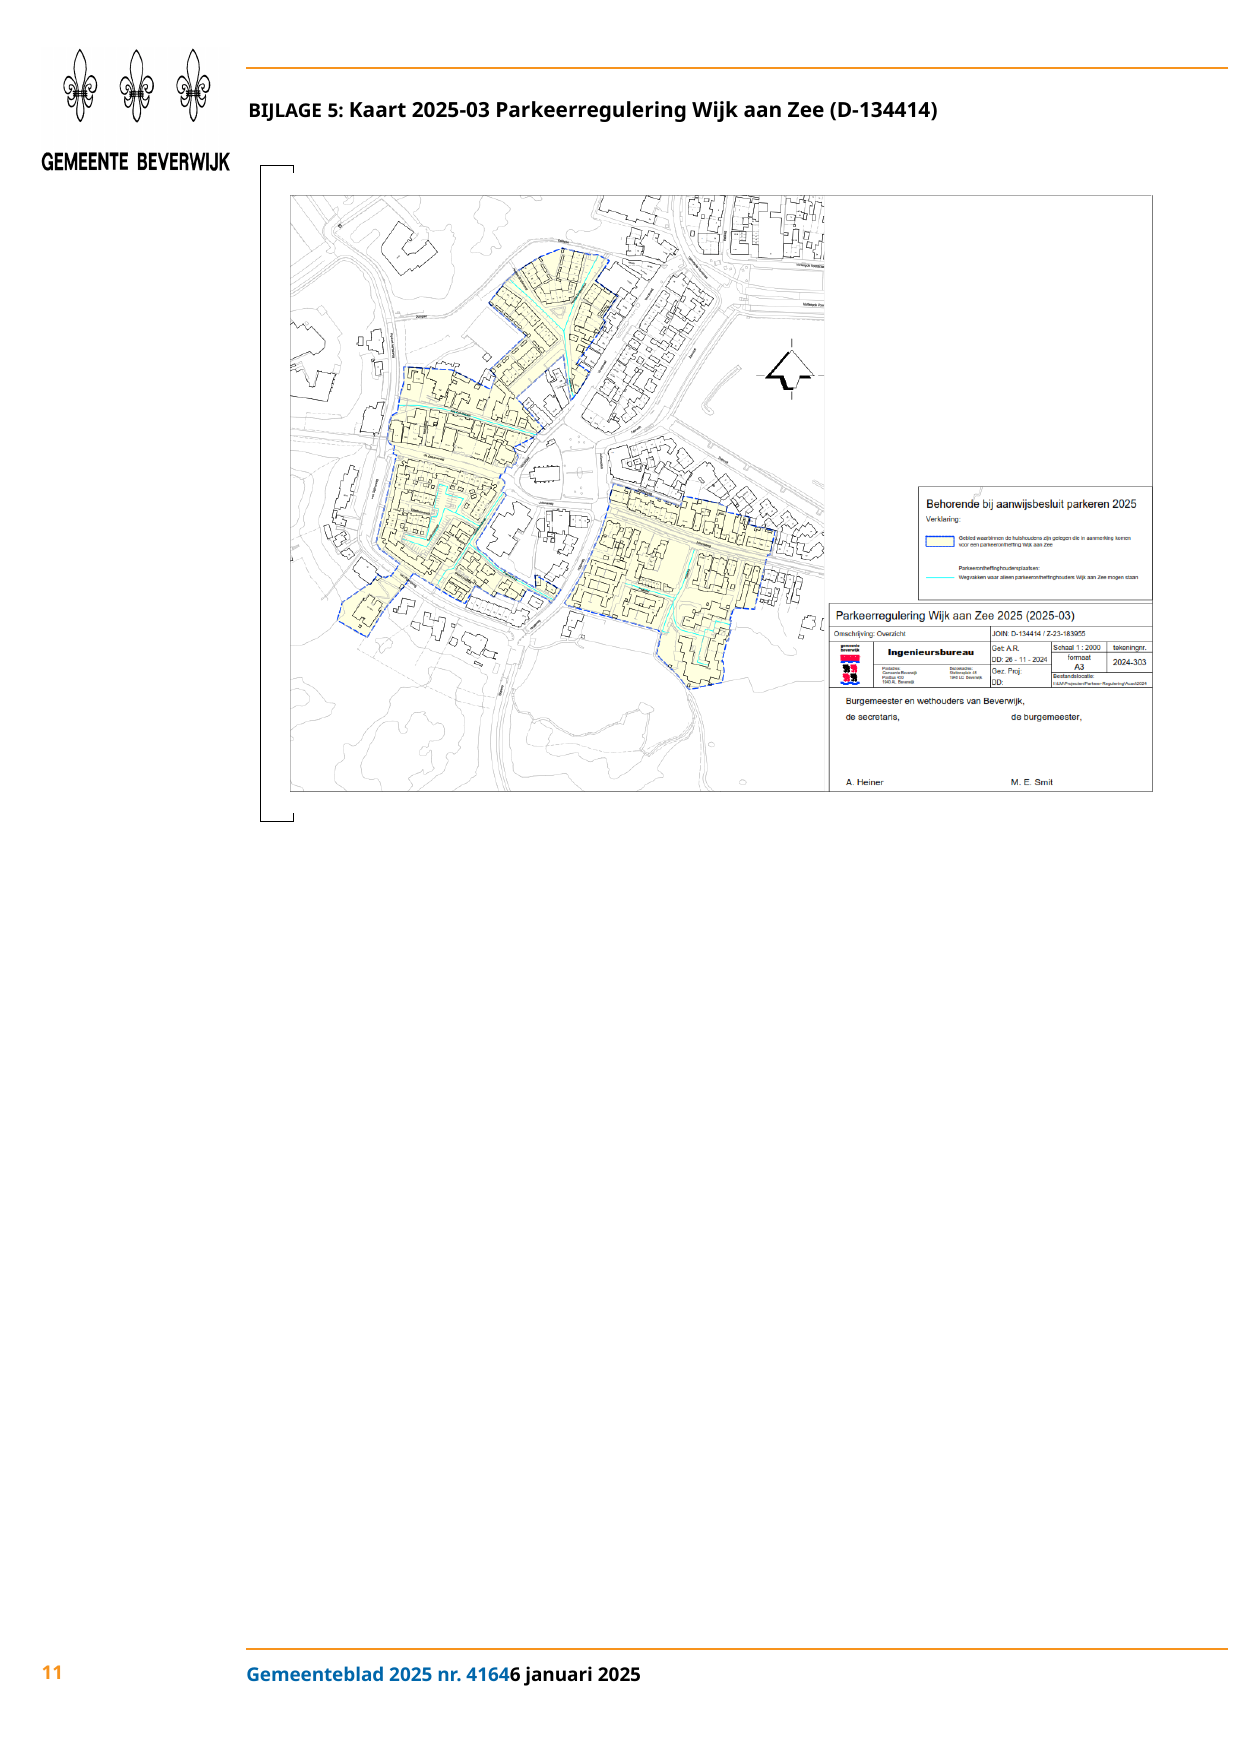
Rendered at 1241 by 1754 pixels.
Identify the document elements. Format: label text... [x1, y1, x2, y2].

picture [268, 173, 1173, 813]
text BIJLAGE 5: Kaart 2025-03 Parkeerregulering Wijk aan Zee (D-134414) [248, 95, 1152, 123]
picture [41, 47, 231, 172]
